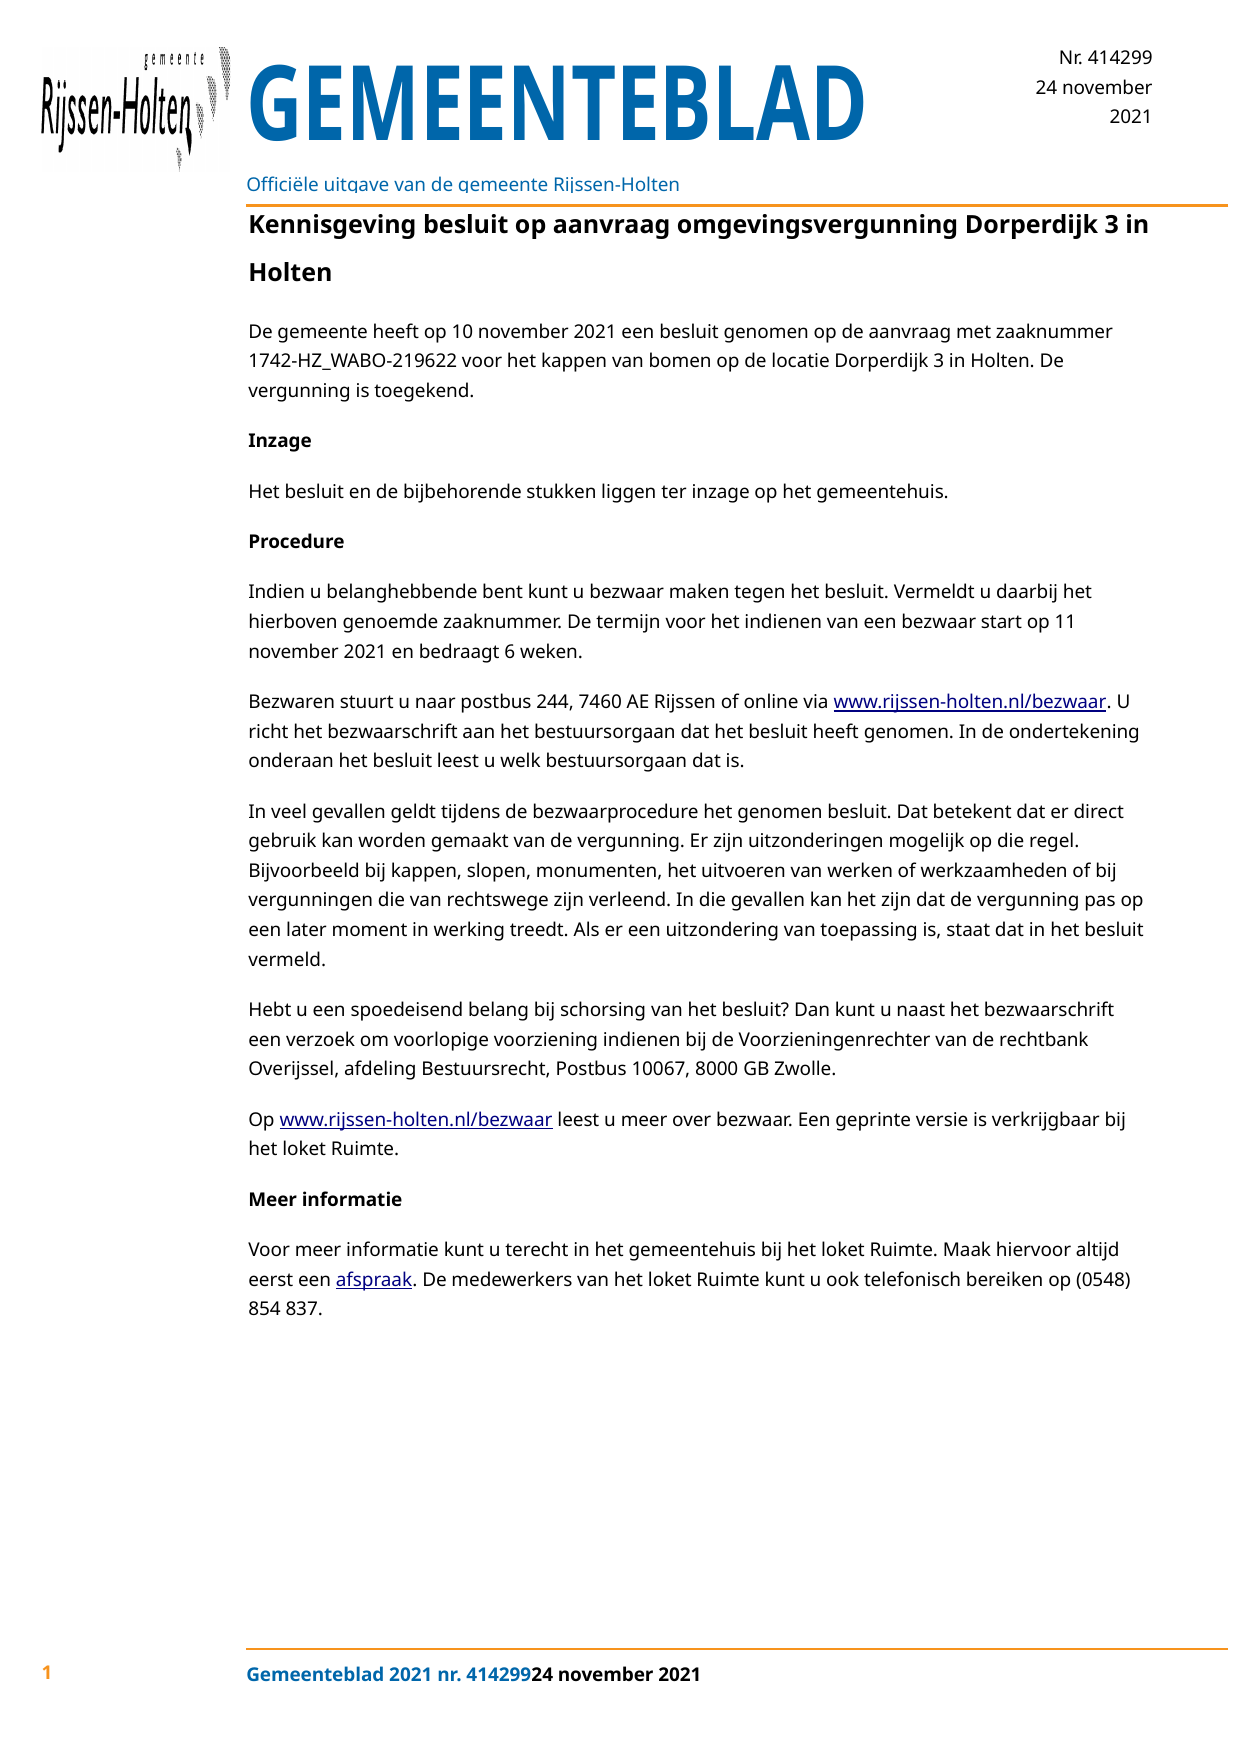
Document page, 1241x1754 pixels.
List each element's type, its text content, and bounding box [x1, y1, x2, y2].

picture [41, 47, 231, 172]
text Hebt u een spoedeisend belang bij schorsing van het besluit? Dan kunt u naast het bezwaarschrift een verzoek om voorlopige voorziening indienen bij de Voorzieningenrechter van de rechtbank Overijssel, afdeling Bestuursrecht, Postbus 10067, 8000 GB Zwolle. [248, 996, 1152, 1081]
text Op www.rijssen-holten.nl/bezwaar leest u meer over bezwaar. Een geprinte versie is verkrijgbaar bij het loket Ruimte. [248, 1106, 1152, 1161]
text Inzage [248, 427, 1152, 453]
text Indien u belanghebbende bent kunt u bezwaar maken tegen het besluit. Vermeldt u daarbij het hierboven genoemde zaaknummer. De termijn voor het indienen van een bezwaar start op 11 november 2021 en bedraagt 6 weken. [248, 579, 1152, 664]
text Voor meer informatie kunt u terecht in het gemeentehuis bij het loket Ruimte. Maak hiervoor altijd eerst een afspraak. De medewerkers van het loket Ruimte kunt u ook telefonisch bereiken op (0548) 854 837. [248, 1236, 1152, 1321]
text Het besluit en de bijbehorende stukken liggen ter inzage op het gemeentehuis. [248, 478, 1152, 504]
text Kennisgeving besluit op aanvraag omgevingsvergunning Dorperdijk 3 in Holten [248, 207, 1152, 288]
text Meer informatie [248, 1186, 1152, 1212]
text De gemeente heeft op 10 november 2021 een besluit genomen op de aanvraag met zaaknummer 1742-HZ_WABO-219622 voor het kappen van bomen op de locatie Dorperdijk 3 in Holten. De vergunning is toegekend. [248, 318, 1152, 403]
text In veel gevallen geldt tijdens de bezwaarprocedure het genomen besluit. Dat betekent dat er direct gebruik kan worden gemaakt van de vergunning. Er zijn uitzonderingen mogelijk op die regel. Bijvoorbeeld bij kappen, slopen, monumenten, het uitvoeren van werken of werkzaamheden of bij vergunningen die van rechtswege zijn verleend. In die gevallen kan het zijn dat de vergunning pas op een later moment in werking treedt. Als er een uitzondering van toepassing is, staat dat in het besluit vermeld. [248, 798, 1152, 972]
text Procedure [248, 528, 1152, 554]
text Bezwaren stuurt u naar postbus 244, 7460 AE Rijssen of online via www.rijssen-holten.nl/bezwaar. U richt het bezwaarschrift aan het bestuursorgaan dat het besluit heeft genomen. In de ondertekening onderaan het besluit leest u welk bestuursorgaan dat is. [248, 688, 1152, 773]
